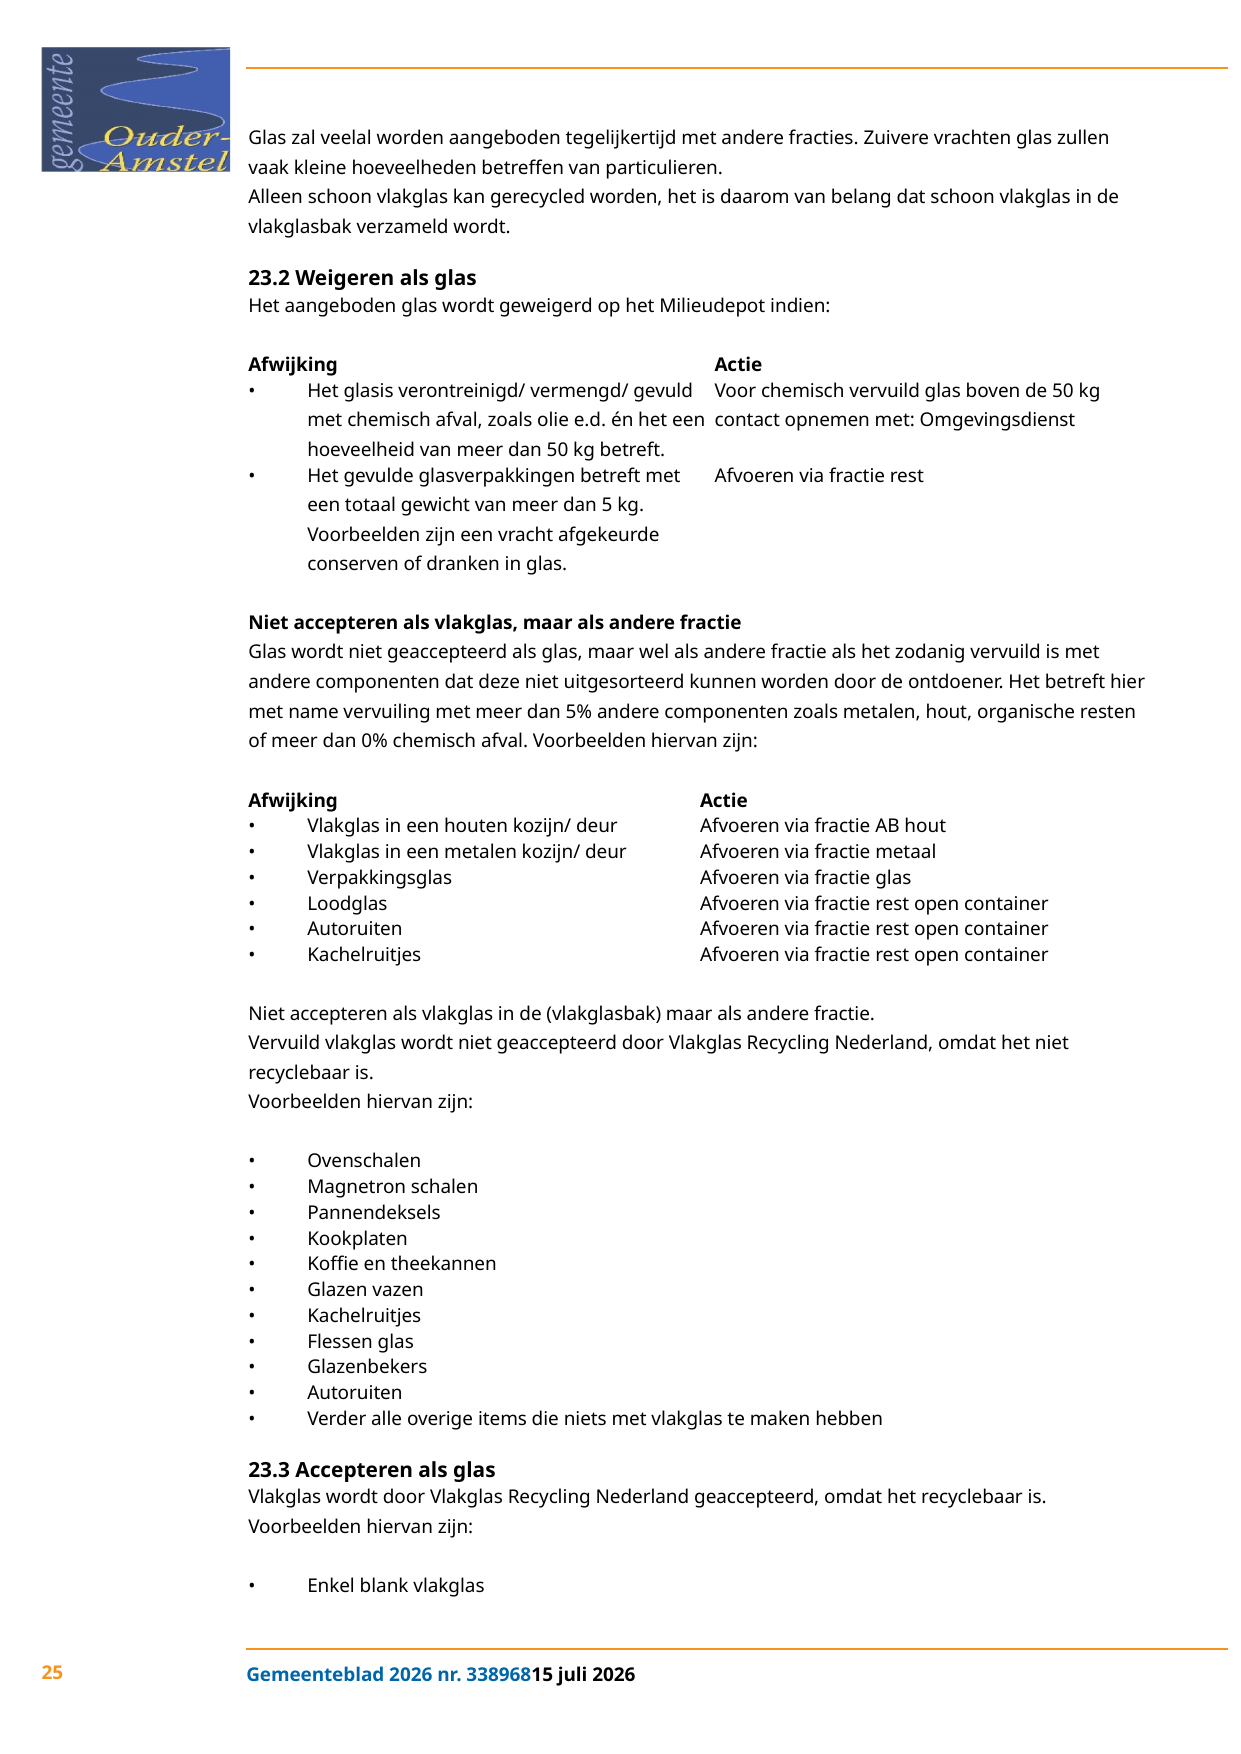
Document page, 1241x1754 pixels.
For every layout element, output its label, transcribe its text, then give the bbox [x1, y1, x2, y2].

table_cell Magnetron schalen [248, 1174, 1152, 1199]
table_cell Verder alle overige items die niets met vlakglas te maken hebben [248, 1405, 1152, 1431]
table_cell Vlakglas in een metalen kozijn/ deur [248, 838, 700, 864]
table_cell Afvoeren via fractie rest open container [700, 941, 1152, 967]
text Voorbeelden hiervan zijn: [248, 1088, 1152, 1114]
table_cell Kachelruitjes [248, 941, 700, 967]
table_cell Het glasis verontreinigd/ vermengd/ gevuld met chemisch afval, zoals olie e.d. én het een hoeveelheid van meer dan 50 kg betreft. [248, 377, 714, 462]
text Niet accepteren als vlakglas, maar als andere fractie [248, 609, 1152, 635]
table_header Actie [714, 351, 1152, 377]
table_cell Pannendeksels [248, 1199, 1152, 1225]
table_cell Loodglas [248, 890, 700, 915]
table_cell Flessen glas [248, 1328, 1152, 1353]
table_cell Verpakkingsglas [248, 864, 700, 890]
table_header Afwijking [248, 787, 700, 812]
table_cell Voor chemisch vervuild glas boven de 50 kg contact opnemen met: Omgevingsdienst [714, 377, 1152, 462]
table_header Actie [700, 787, 1152, 812]
table_cell Autoruiten [248, 1379, 1152, 1405]
table_header Ovenschalen [248, 1148, 1152, 1173]
text Glas wordt niet geaccepteerd als glas, maar wel als andere fractie als het zodanig vervuild is met andere componenten dat deze niet uitgesorteerd kunnen worden door de ontdoener. Het betreft hier met name vervuiling met meer dan 5% andere componenten zoals metalen, hout, organische resten of meer dan 0% chemisch afval. Voorbeelden hiervan zijn: [248, 639, 1152, 753]
table_cell Koffie en theekannen [248, 1251, 1152, 1276]
text Vlakglas wordt door Vlakglas Recycling Nederland geaccepteerd, omdat het recyclebaar is. [248, 1483, 1152, 1509]
table_cell Afvoeren via fractie rest open container [700, 890, 1152, 915]
table_cell Afvoeren via fractie glas [700, 864, 1152, 890]
text Niet accepteren als vlakglas in de (vlakglasbak) maar als andere fractie. [248, 1000, 1152, 1025]
table_cell Afvoeren via fractie AB hout [700, 813, 1152, 838]
text Vervuild vlakglas wordt niet geaccepteerd door Vlakglas Recycling Nederland, omdat het niet recyclebaar is. [248, 1029, 1152, 1084]
text 23.3 Accepteren als glas [248, 1455, 1152, 1483]
table_cell Het gevulde glasverpakkingen betreft met een totaal gewicht van meer dan 5 kg. Voorbeelden zijn een vracht afgekeurde conserven of dranken in glas. [248, 462, 714, 576]
text Alleen schoon vlakglas kan gerecycled worden, het is daarom van belang dat schoon vlakglas in de vlakglasbak verzameld wordt. [248, 183, 1152, 239]
table_cell Afvoeren via fractie rest open container [700, 915, 1152, 941]
table_header Enkel blank vlakglas [248, 1572, 1152, 1598]
text 23.2 Weigeren als glas [248, 263, 1152, 292]
table_header Afwijking [248, 351, 714, 377]
table_cell Vlakglas in een houten kozijn/ deur [248, 813, 700, 838]
table_cell Kachelruitjes [248, 1302, 1152, 1328]
text Glas zal veelal worden aangeboden tegelijkertijd met andere fracties. Zuivere vrachten glas zullen vaak kleine hoeveelheden betreffen van particulieren. [248, 124, 1152, 180]
table_cell Glazenbekers [248, 1354, 1152, 1379]
table_cell Autoruiten [248, 915, 700, 941]
picture [41, 47, 231, 172]
text Voorbeelden hiervan zijn: [248, 1513, 1152, 1538]
table_cell Afvoeren via fractie rest [714, 462, 1152, 576]
text Het aangeboden glas wordt geweigerd op het Milieudepot indien: [248, 292, 1152, 318]
table_cell Glazen vazen [248, 1276, 1152, 1302]
table_cell Kookplaten [248, 1225, 1152, 1251]
table_cell Afvoeren via fractie metaal [700, 838, 1152, 864]
